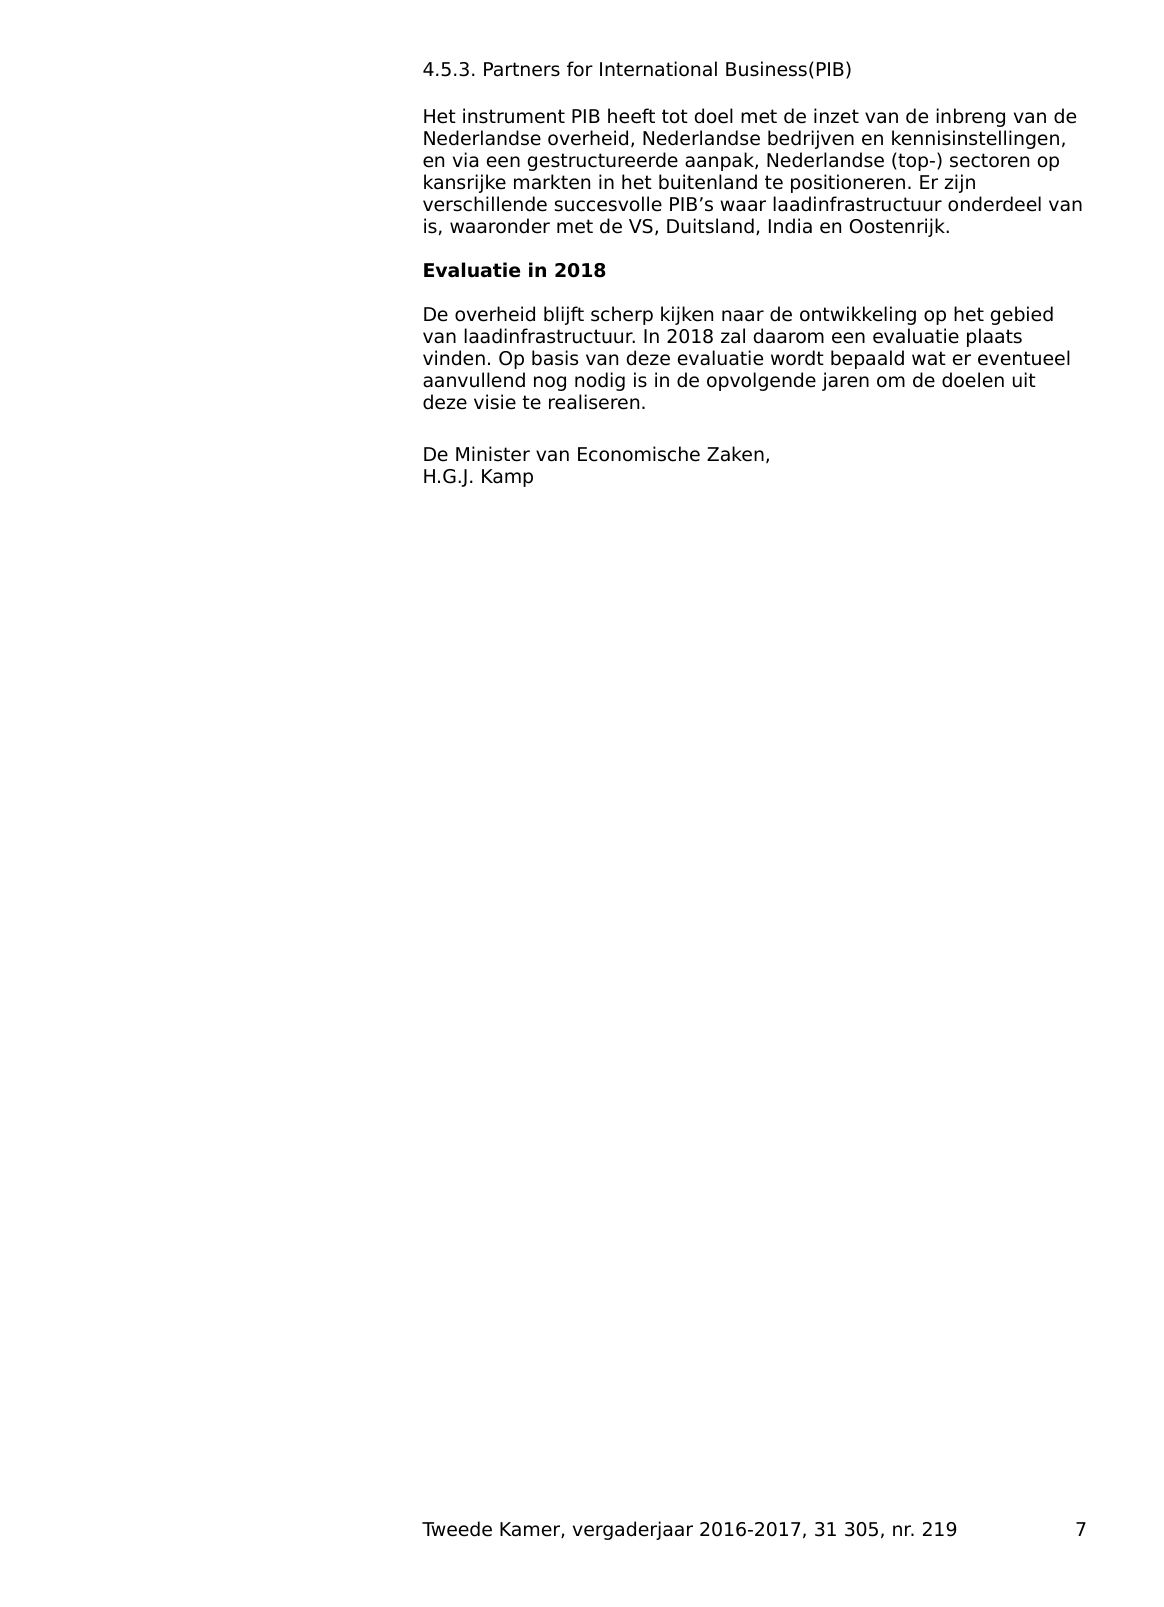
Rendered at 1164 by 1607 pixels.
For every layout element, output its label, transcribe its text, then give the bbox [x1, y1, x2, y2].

subtitle Evaluatie in 2018 [422, 260, 1087, 282]
text De Minister van Economische Zaken, H.G.J. Kamp [422, 444, 1087, 488]
subtitle 4.5.3. Partners for International Business(PIB) [422, 59, 1087, 81]
text Het instrument PIB heeft tot doel met de inzet van de inbreng van de Nederlandse overheid, Nederlandse bedrijven en kennisinstellingen, en via een gestructureerde aanpak, Nederlandse (top-) sectoren op kansrijke markten in het buitenland te positioneren. Er zijn verschillende succesvolle PIB’s waar laadinfrastructuur onderdeel van is, waaronder met de VS, Duitsland, India en Oostenrijk. [422, 106, 1087, 238]
text De overheid blijft scherp kijken naar de ontwikkeling op het gebied van laadinfrastructuur. In 2018 zal daarom een evaluatie plaats vinden. Op basis van deze evaluatie wordt bepaald wat er eventueel aanvullend nog nodig is in de opvolgende jaren om de doelen uit deze visie te realiseren. [422, 304, 1087, 414]
